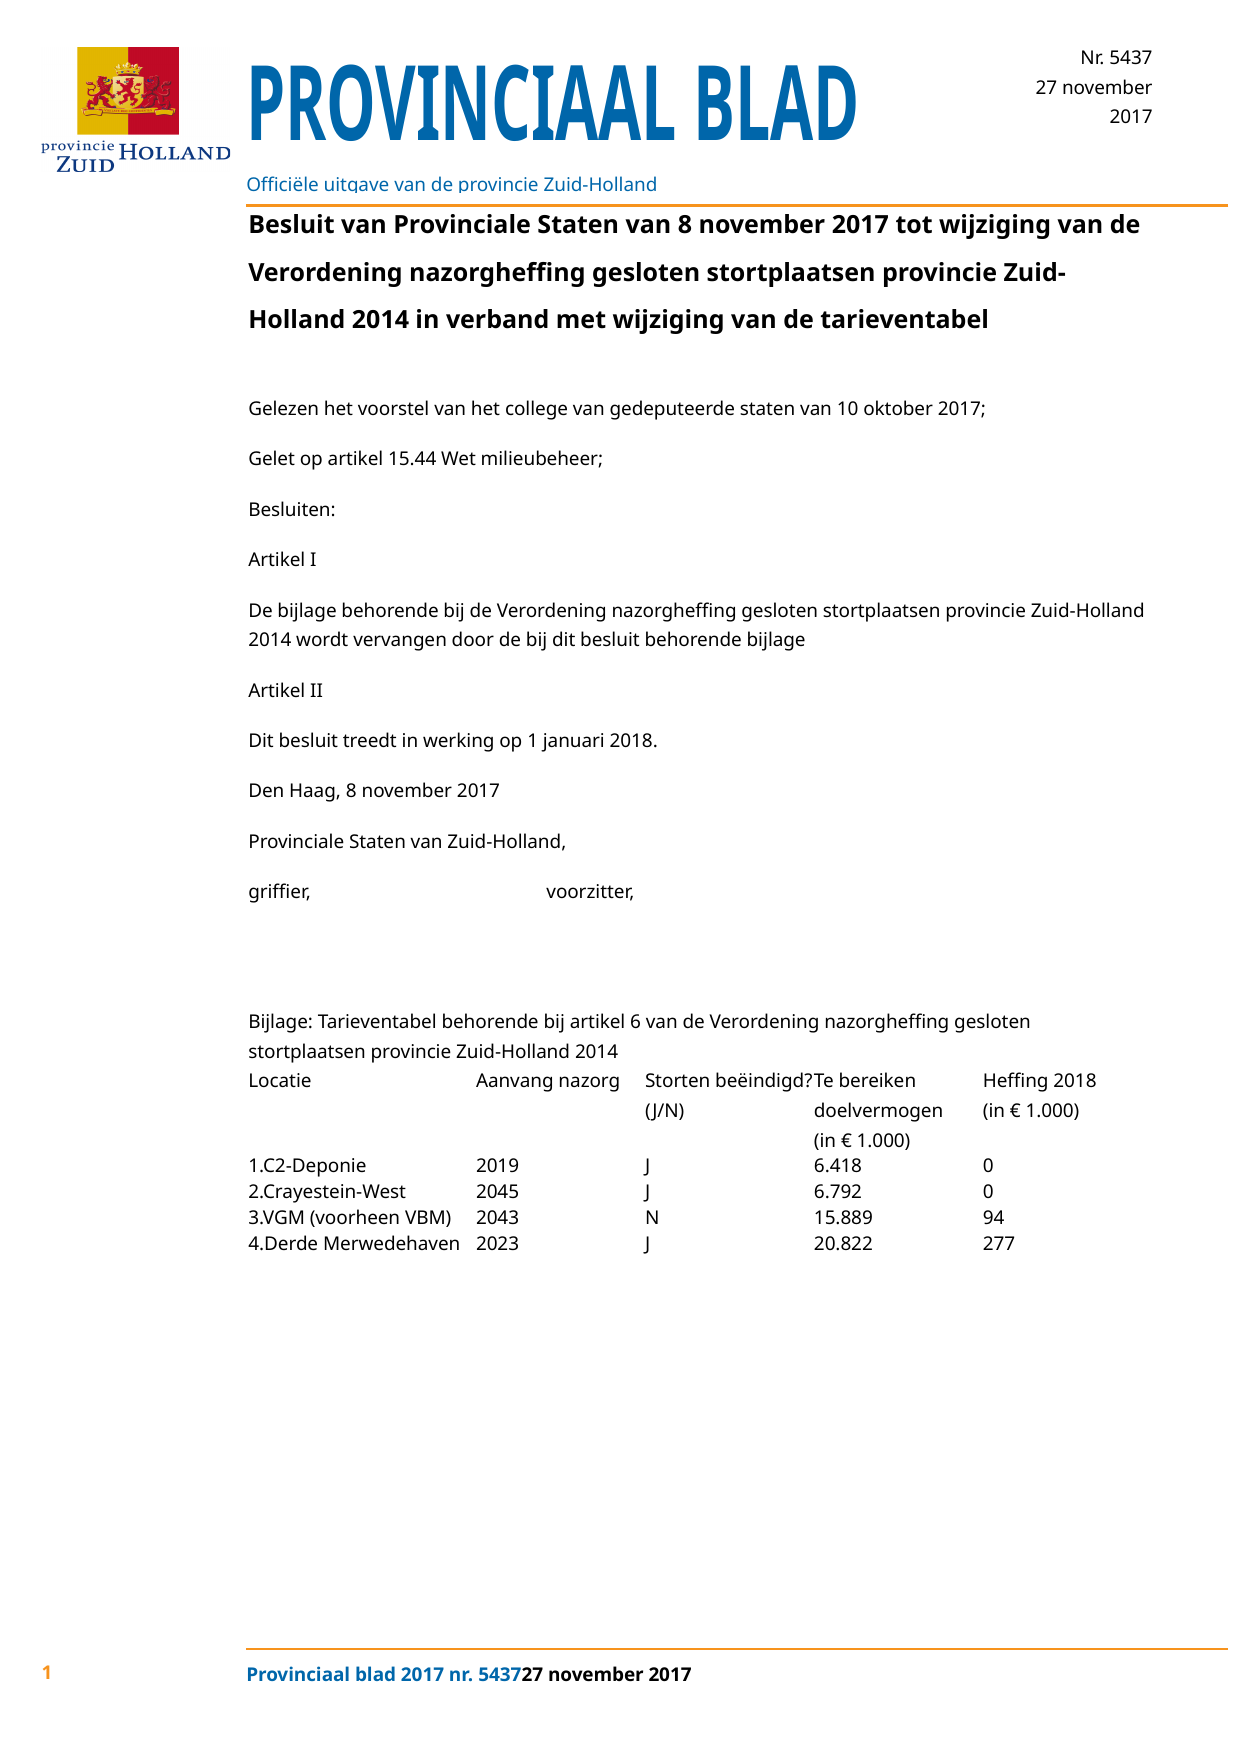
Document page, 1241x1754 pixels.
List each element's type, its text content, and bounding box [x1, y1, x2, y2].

table_cell N [645, 1204, 814, 1230]
table_cell 2043 [476, 1204, 645, 1230]
text Provinciale Staten van Zuid-Holland, [248, 828, 1152, 854]
table_cell 2019 [476, 1153, 645, 1178]
table_cell 6.792 [814, 1178, 983, 1204]
table_cell J [645, 1178, 814, 1204]
table_cell 2045 [476, 1178, 645, 1204]
table_header voorzitter, [546, 879, 1152, 904]
table_cell 15.889 [814, 1204, 983, 1230]
table_cell J [645, 1153, 814, 1178]
text Den Haag, 8 november 2017 [248, 778, 1152, 803]
text De bijlage behorende bij de Verordening nazorgheffing gesloten stortplaatsen provincie Zuid-Holland 2014 wordt vervangen door de bij dit besluit behorende bijlage [248, 597, 1152, 652]
table_header griffier, [248, 879, 546, 904]
table_cell 1.C2-Deponie [248, 1153, 476, 1178]
text Dit besluit treedt in werking op 1 januari 2018. [248, 727, 1152, 753]
table_header Heffing 2018 (in € 1.000) [983, 1068, 1152, 1152]
table_cell 277 [983, 1230, 1152, 1255]
table_cell 3.VGM (voorheen VBM) [248, 1204, 476, 1230]
picture [41, 47, 231, 172]
table_cell 0 [983, 1178, 1152, 1204]
table_header Storten beëindigd? (J/N) [645, 1068, 814, 1152]
table_cell 6.418 [814, 1153, 983, 1178]
table_cell 0 [983, 1153, 1152, 1178]
table_header Te bereiken doelvermogen (in € 1.000) [814, 1068, 983, 1152]
text Besluit van Provinciale Staten van 8 november 2017 tot wijziging van de Verordening nazorgheffing gesloten stortplaatsen provincie Zuid-Holland 2014 in verband met wijziging van de tarieventabel [248, 207, 1152, 336]
text Gelet op artikel 15.44 Wet milieubeheer; [248, 446, 1152, 471]
text Artikel II [248, 677, 1152, 702]
table_cell 94 [983, 1204, 1152, 1230]
table_cell 2023 [476, 1230, 645, 1255]
table_cell 4.Derde Merwedehaven [248, 1230, 476, 1255]
table_cell J [645, 1230, 814, 1255]
table_cell 20.822 [814, 1230, 983, 1255]
text Artikel I [248, 546, 1152, 572]
text Gelezen het voorstel van het college van gedeputeerde staten van 10 oktober 2017; [248, 395, 1152, 421]
table_cell 2.Crayestein-West [248, 1178, 476, 1204]
text Besluiten: [248, 496, 1152, 522]
text Bijlage: Tarieventabel behorende bij artikel 6 van de Verordening nazorgheffing gesloten stortplaatsen provincie Zuid-Holland 2014 [248, 1008, 1152, 1064]
table_header Locatie [248, 1068, 476, 1152]
table_header Aanvang nazorg [476, 1068, 645, 1152]
